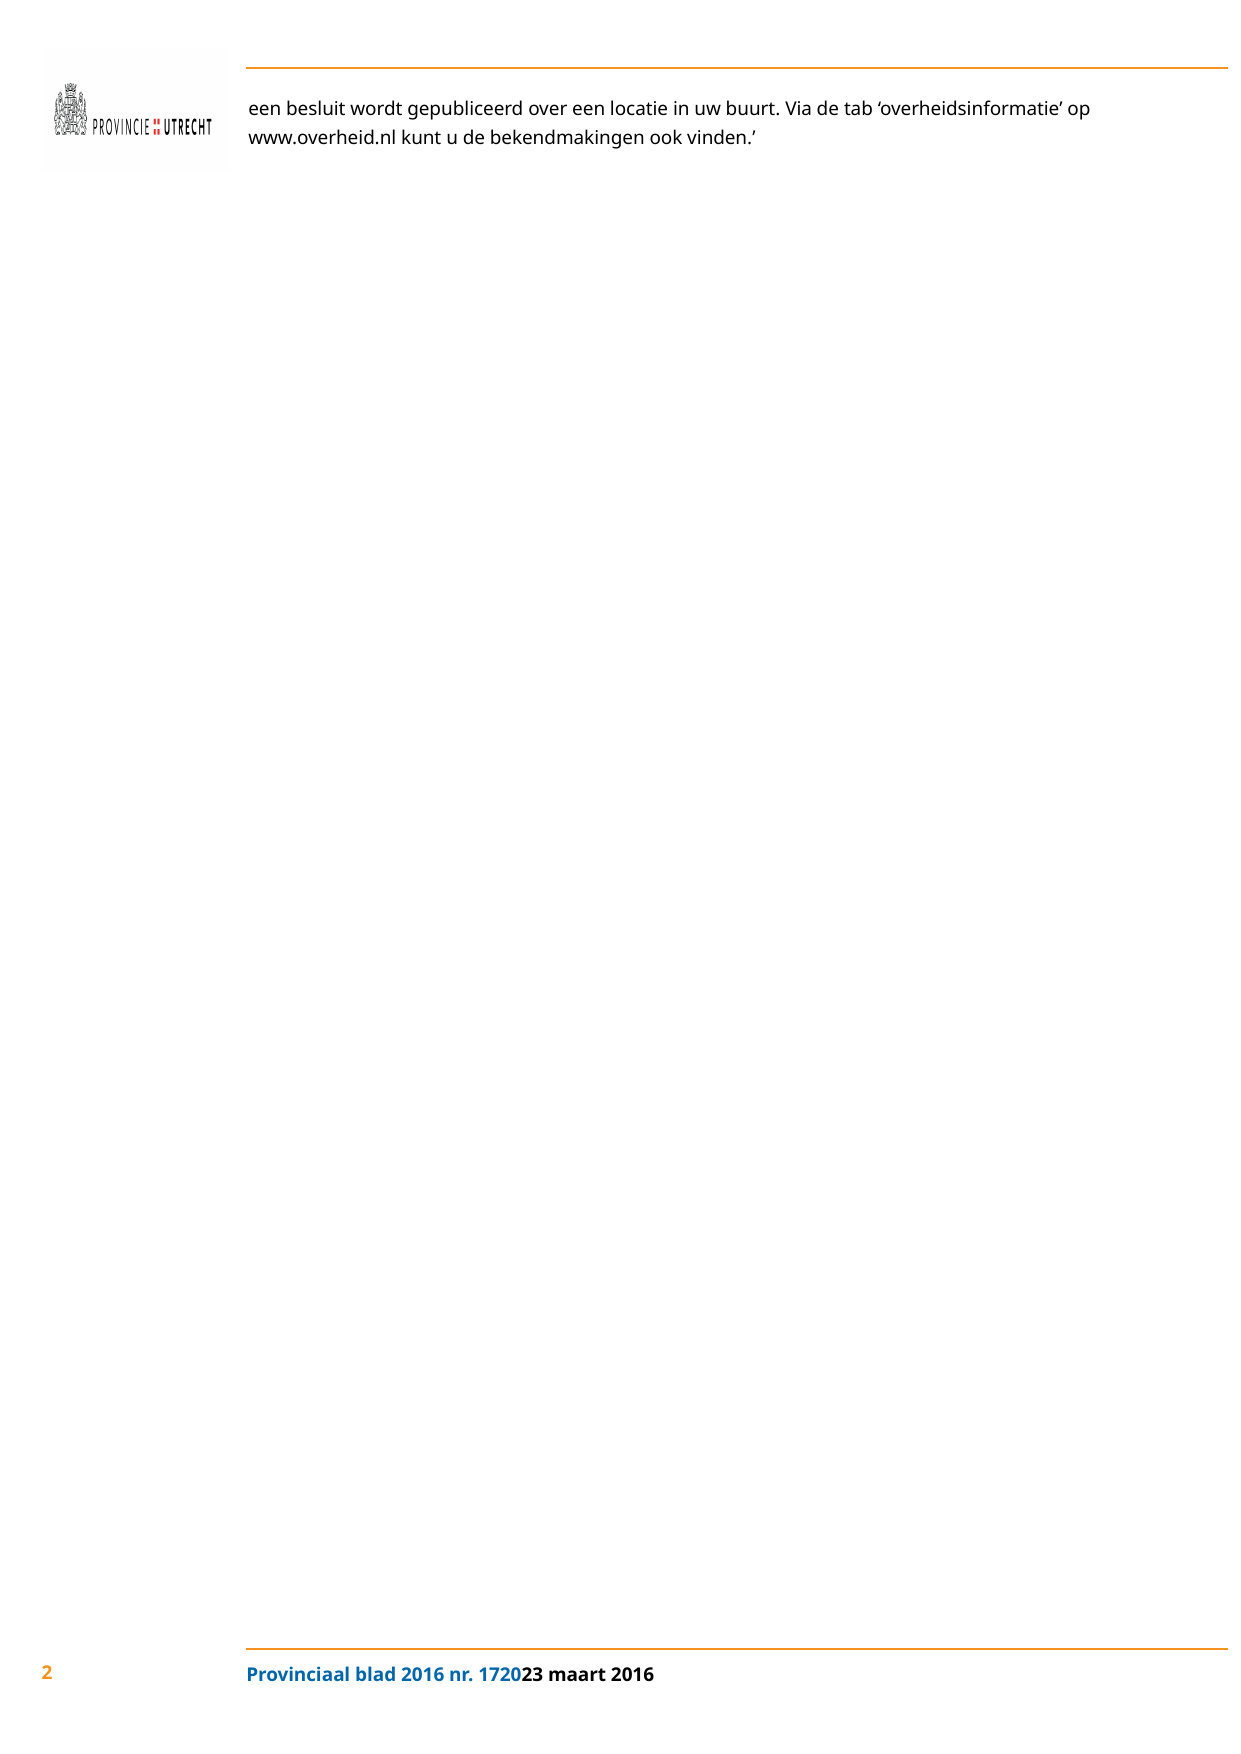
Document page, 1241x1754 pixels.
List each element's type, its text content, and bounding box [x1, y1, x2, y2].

picture [41, 47, 231, 172]
text een besluit wordt gepubliceerd over een locatie in uw buurt. Via de tab ‘overheidsinformatie’ op www.overheid.nl kunt u de bekendmakingen ook vinden.’ [248, 95, 1152, 150]
